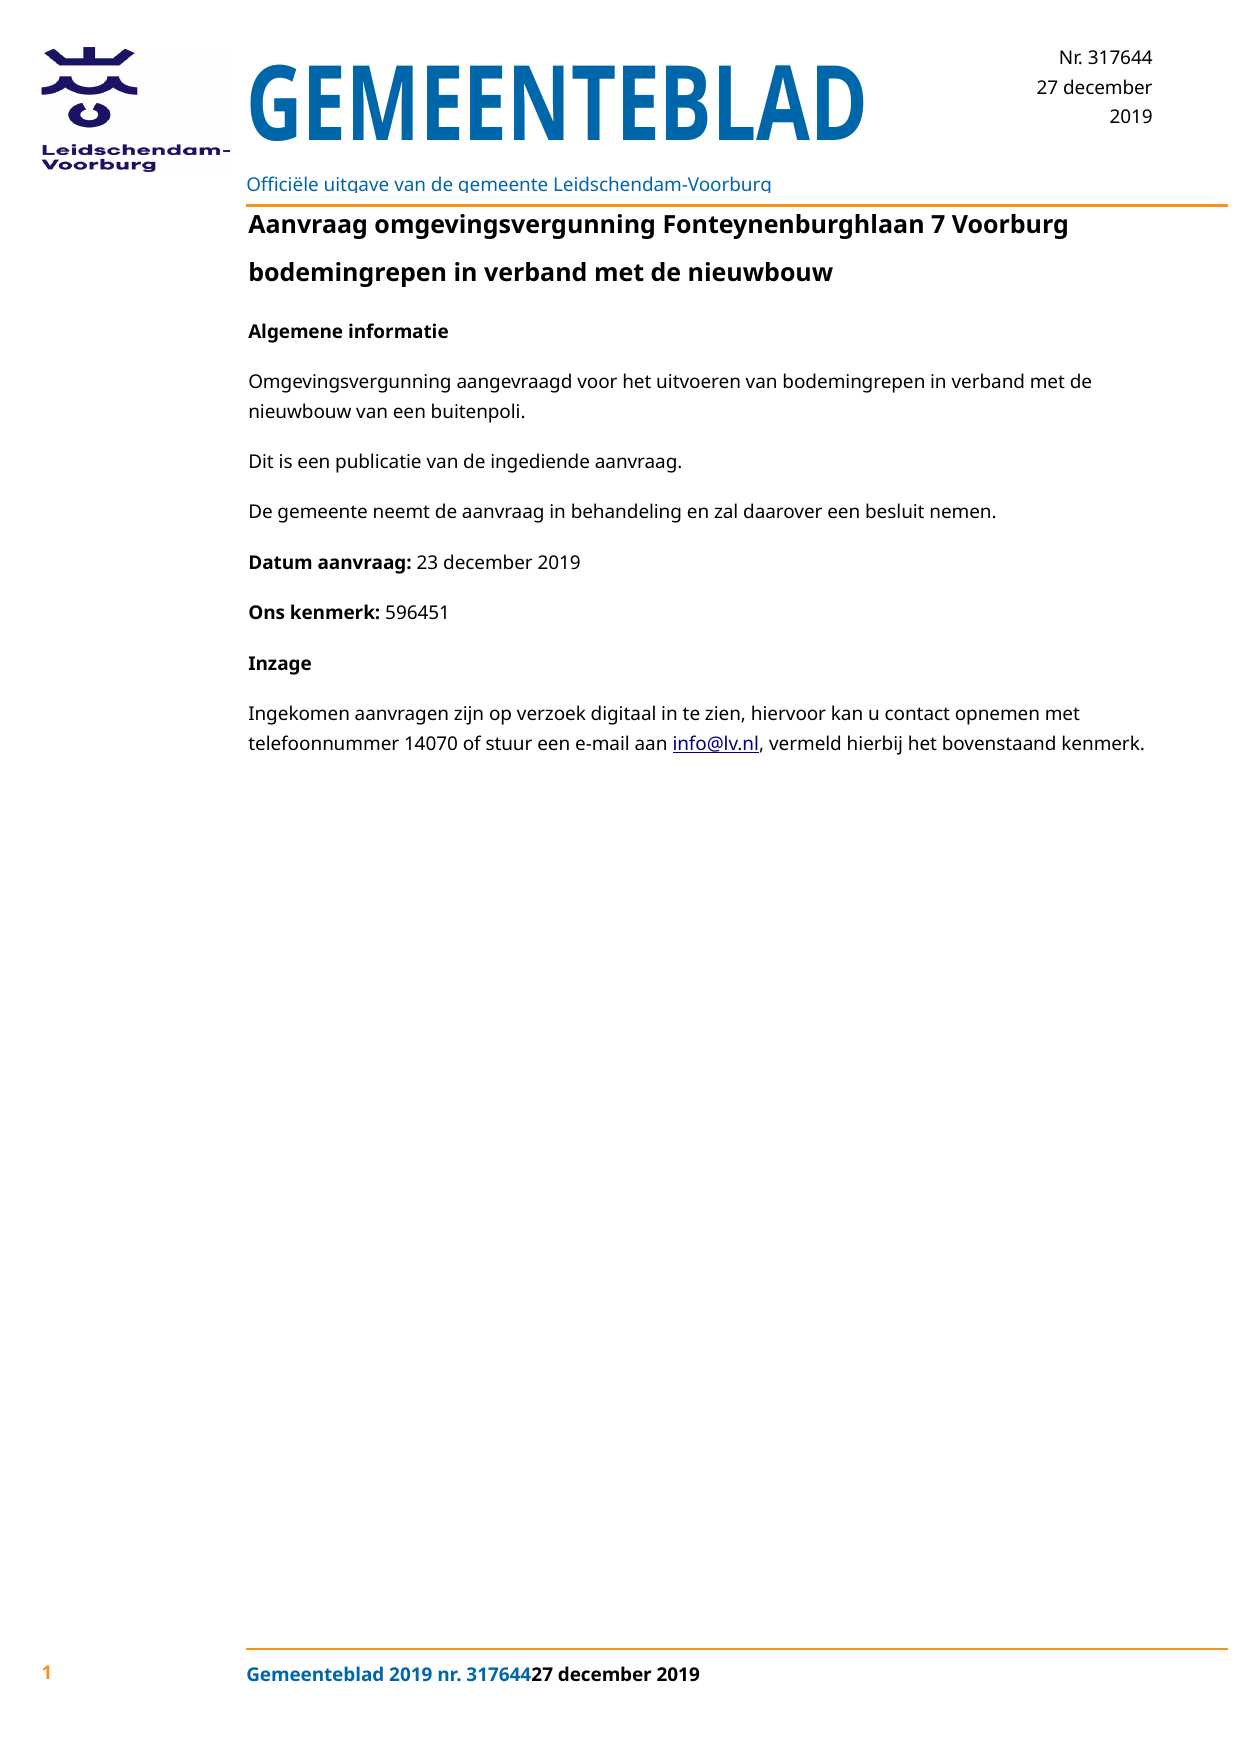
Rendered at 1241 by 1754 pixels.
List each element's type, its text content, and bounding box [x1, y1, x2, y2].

text De gemeente neemt de aanvraag in behandeling en zal daarover een besluit nemen. [248, 499, 1152, 524]
text Inzage [248, 650, 1152, 676]
text Dit is een publicatie van de ingediende aanvraag. [248, 448, 1152, 474]
text Aanvraag omgevingsvergunning Fonteynenburghlaan 7 Voorburg bodemingrepen in verband met de nieuwbouw [248, 207, 1152, 288]
text Omgevingsvergunning aangevraagd voor het uitvoeren van bodemingrepen in verband met de nieuwbouw van een buitenpoli. [248, 368, 1152, 424]
text Datum aanvraag: 23 december 2019 [248, 549, 1152, 575]
text Algemene informatie [248, 318, 1152, 344]
picture [41, 47, 231, 172]
text Ingekomen aanvragen zijn op verzoek digitaal in te zien, hiervoor kan u contact opnemen met telefoonnummer 14070 of stuur een e-mail aan info@lv.nl, vermeld hierbij het bovenstaand kenmerk. [248, 700, 1152, 756]
text Ons kenmerk: 596451 [248, 599, 1152, 625]
